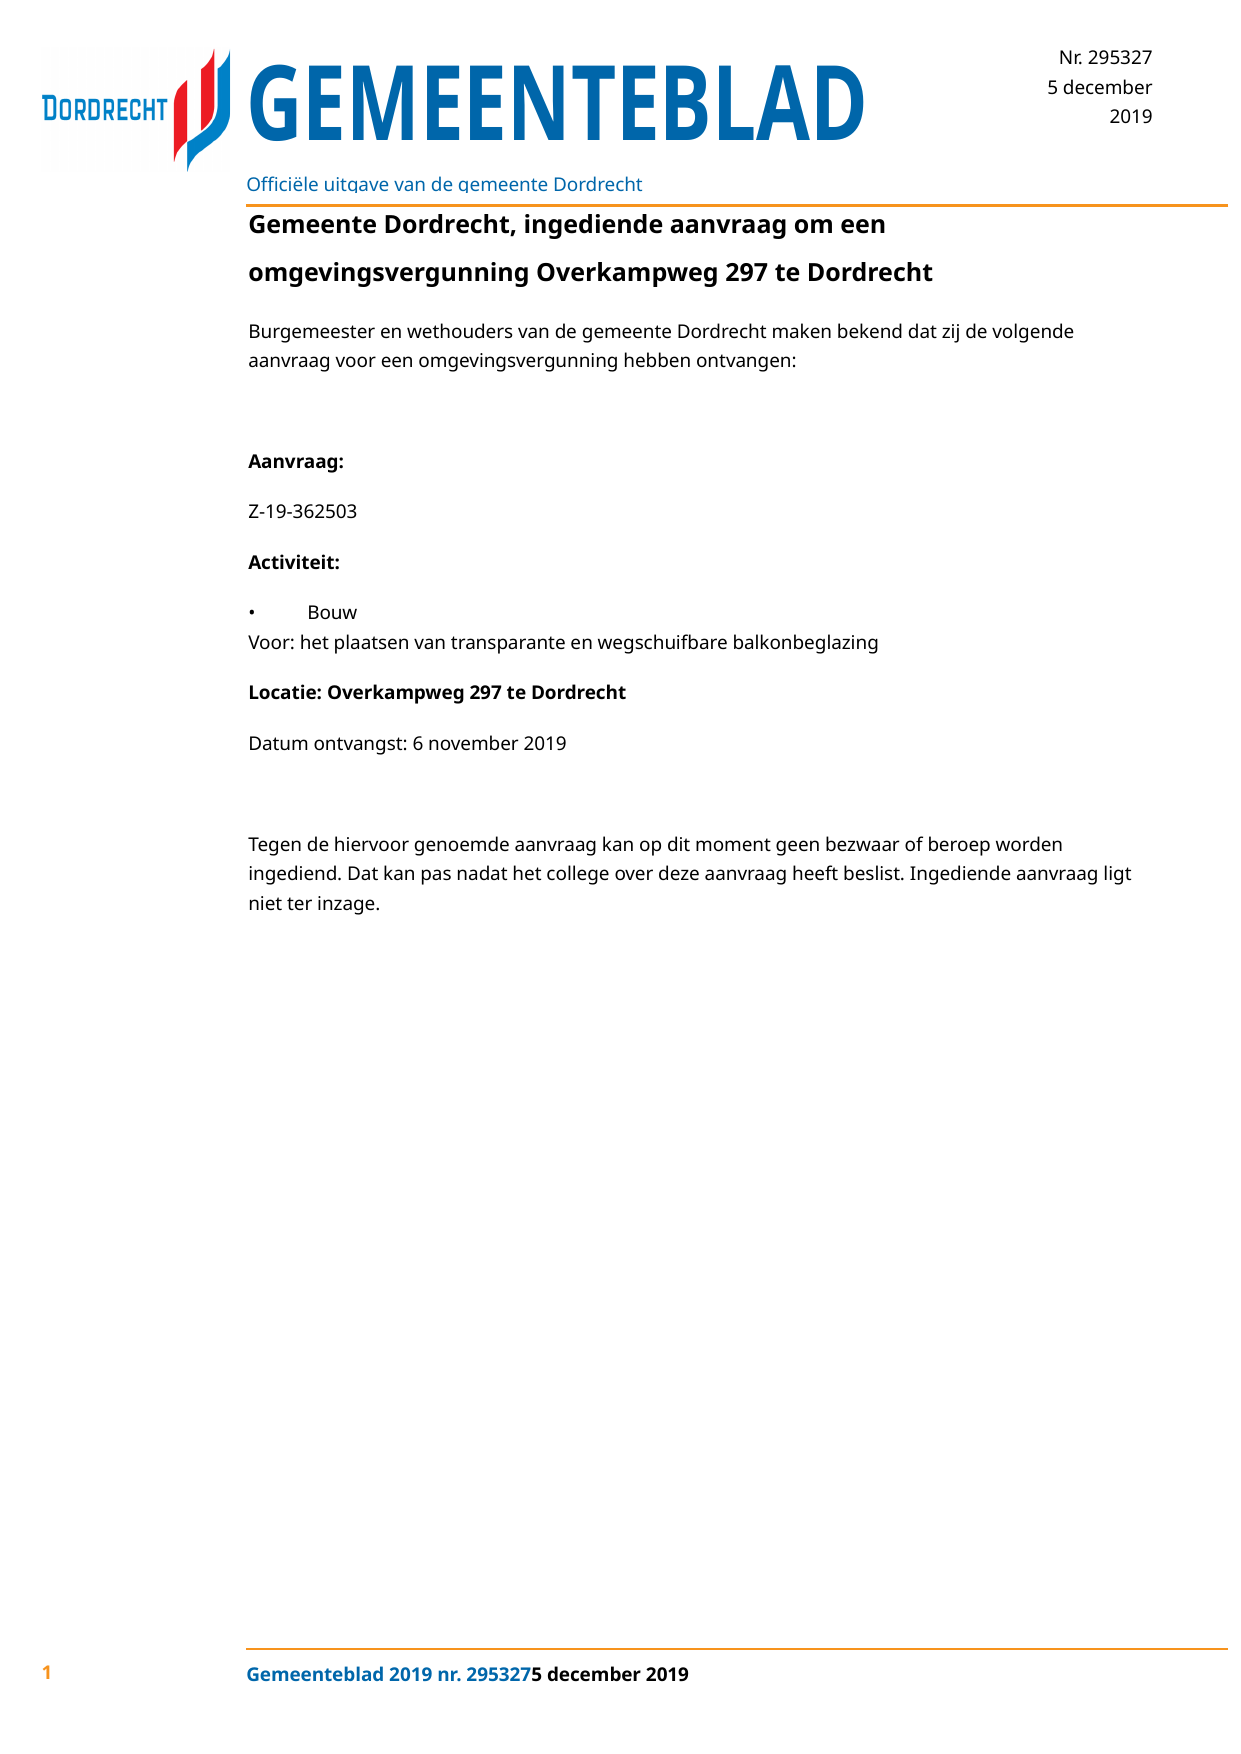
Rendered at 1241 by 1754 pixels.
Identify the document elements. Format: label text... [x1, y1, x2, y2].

picture [41, 47, 231, 172]
text Burgemeester en wethouders van de gemeente Dordrecht maken bekend dat zij de volgende aanvraag voor een omgevingsvergunning hebben ontvangen: [248, 318, 1152, 373]
text Locatie: Overkampweg 297 te Dordrecht [248, 679, 1152, 705]
text Aanvraag: [248, 448, 1152, 474]
text Activiteit: [248, 549, 1152, 575]
list Bouw [248, 599, 1152, 625]
text Gemeente Dordrecht, ingediende aanvraag om een omgevingsvergunning Overkampweg 297 te Dordrecht [248, 207, 1152, 288]
text Z-19-362503 [248, 499, 1152, 524]
text Voor: het plaatsen van transparante en wegschuifbare balkonbeglazing [248, 629, 1152, 655]
text Tegen de hiervoor genoemde aanvraag kan op dit moment geen bezwaar of beroep worden ingediend. Dat kan pas nadat het college over deze aanvraag heeft beslist. Ingediende aanvraag ligt niet ter inzage. [248, 831, 1152, 916]
text Datum ontvangst: 6 november 2019 [248, 730, 1152, 756]
